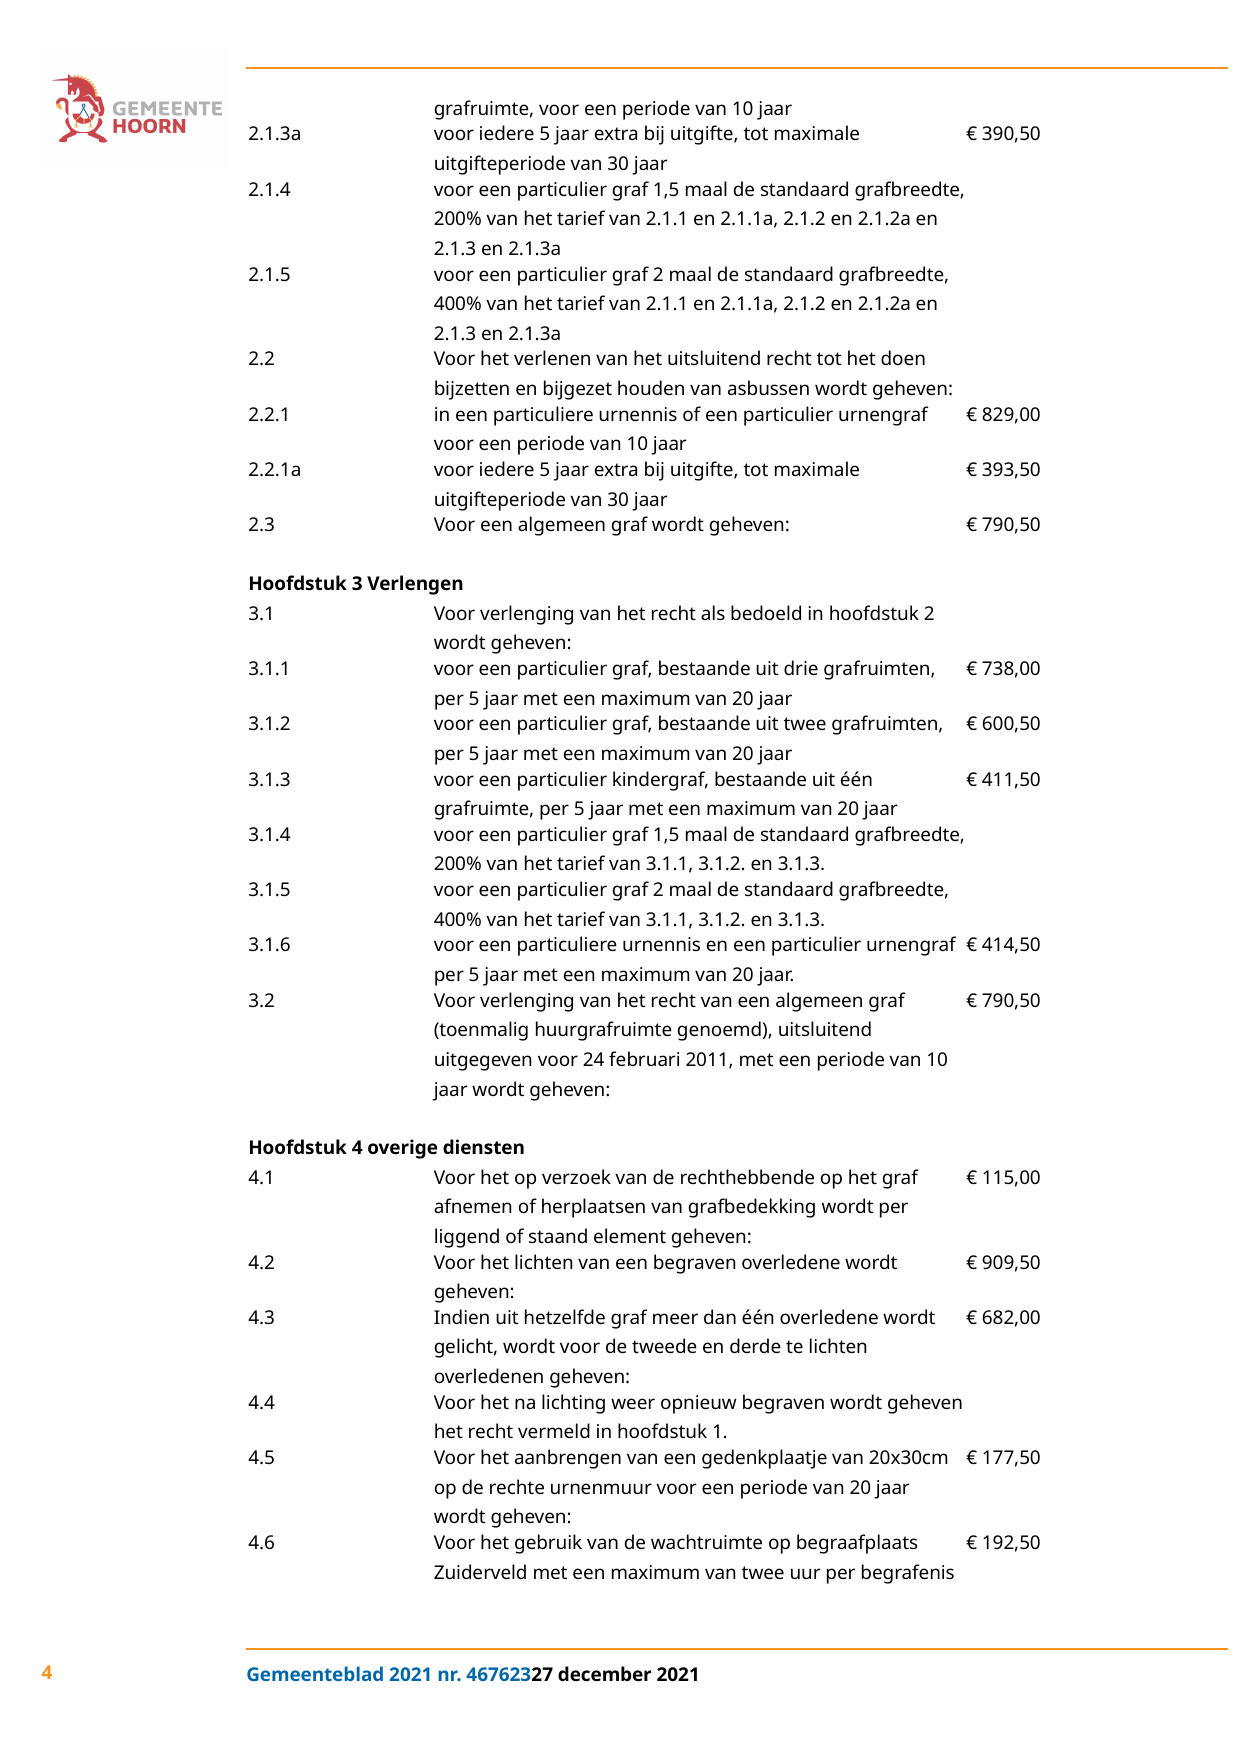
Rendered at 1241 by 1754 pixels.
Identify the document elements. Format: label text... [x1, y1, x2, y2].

table_cell 4.6 [248, 1529, 433, 1584]
text Hoofdstuk 4 overige diensten [248, 1134, 1152, 1160]
table_cell € 411,50 [966, 766, 1152, 821]
table_cell voor een particulier kindergraf, bestaande uit één grafruimte, per 5 jaar met een maximum van 20 jaar [434, 766, 966, 821]
table_cell 3.1.6 [248, 932, 433, 987]
table_cell € 829,00 [966, 401, 1152, 456]
table_cell [966, 261, 1152, 346]
table_header 3.1 [248, 600, 433, 655]
table_cell voor een particulier graf 1,5 maal de standaard grafbreedte, 200% van het tarief van 3.1.1, 3.1.2. en 3.1.3. [434, 821, 966, 876]
table_header Voor verlenging van het recht als bedoeld in hoofdstuk 2 wordt geheven: [434, 600, 966, 655]
table_cell voor een particulier graf 1,5 maal de standaard grafbreedte, 200% van het tarief van 2.1.1 en 2.1.1a, 2.1.2 en 2.1.2a en 2.1.3 en 2.1.3a [434, 176, 966, 261]
table_cell 4.5 [248, 1444, 433, 1529]
table_cell 4.4 [248, 1389, 433, 1444]
table_cell [966, 821, 1152, 876]
table_cell Voor het lichten van een begraven overledene wordt geheven: [434, 1249, 966, 1304]
table_cell 3.1.3 [248, 766, 433, 821]
table_cell 3.1.1 [248, 655, 433, 710]
table_cell Voor het verlenen van het uitsluitend recht tot het doen bijzetten en bijgezet houden van asbussen wordt geheven: [434, 346, 966, 401]
table_cell € 790,50 [966, 987, 1152, 1101]
table_cell 2.2 [248, 346, 433, 401]
table_cell Indien uit hetzelfde graf meer dan één overledene wordt gelicht, wordt voor de tweede en derde te lichten overledenen geheven: [434, 1304, 966, 1389]
table_cell € 177,50 [966, 1444, 1152, 1529]
table_cell Voor het gebruik van de wachtruimte op begraafplaats Zuiderveld met een maximum van twee uur per begrafenis [434, 1529, 966, 1584]
table_cell 3.1.4 [248, 821, 433, 876]
table_cell Voor verlenging van het recht van een algemeen graf (toenmalig huurgrafruimte genoemd), uitsluitend uitgegeven voor 24 februari 2011, met een periode van 10 jaar wordt geheven: [434, 987, 966, 1101]
table_cell 3.1.2 [248, 710, 433, 766]
table_header 4.1 [248, 1164, 433, 1249]
table_cell € 600,50 [966, 710, 1152, 766]
table_cell € 390,50 [966, 121, 1152, 176]
table_cell 2.2.1 [248, 401, 433, 456]
table_cell 3.2 [248, 987, 433, 1101]
table_cell € 192,50 [966, 1529, 1152, 1584]
table_cell 2.3 [248, 512, 433, 537]
table_cell Voor een algemeen graf wordt geheven: [434, 512, 966, 537]
table_cell 2.2.1a [248, 456, 433, 512]
table_cell 3.1.5 [248, 876, 433, 932]
table_cell 4.2 [248, 1249, 433, 1304]
table_cell voor iedere 5 jaar extra bij uitgifte, tot maximale uitgifteperiode van 30 jaar [434, 456, 966, 512]
table_cell [966, 346, 1152, 401]
table_header Voor het op verzoek van de rechthebbende op het graf afnemen of herplaatsen van grafbedekking wordt per liggend of staand element geheven: [434, 1164, 966, 1249]
table_cell 4.3 [248, 1304, 433, 1389]
table_cell [966, 1389, 1152, 1444]
table_cell Voor het na lichting weer opnieuw begraven wordt geheven het recht vermeld in hoofdstuk 1. [434, 1389, 966, 1444]
table_header € 115,00 [966, 1164, 1152, 1249]
picture [41, 47, 231, 172]
table_cell [966, 176, 1152, 261]
table_header [966, 600, 1152, 655]
table_cell € 414,50 [966, 932, 1152, 987]
table_cell 2.1.5 [248, 261, 433, 346]
text Hoofdstuk 3 Verlengen [248, 570, 1152, 596]
table_cell voor een particulier graf 2 maal de standaard grafbreedte, 400% van het tarief van 2.1.1 en 2.1.1a, 2.1.2 en 2.1.2a en 2.1.3 en 2.1.3a [434, 261, 966, 346]
table_cell € 738,00 [966, 655, 1152, 710]
table_cell [966, 95, 1152, 121]
table_cell Voor het aanbrengen van een gedenkplaatje van 20x30cm op de rechte urnenmuur voor een periode van 20 jaar wordt geheven: [434, 1444, 966, 1529]
table_cell voor een particulier graf 2 maal de standaard grafbreedte, 400% van het tarief van 3.1.1, 3.1.2. en 3.1.3. [434, 876, 966, 932]
table_cell 2.1.4 [248, 176, 433, 261]
table_cell voor een particuliere urnennis en een particulier urnengraf per 5 jaar met een maximum van 20 jaar. [434, 932, 966, 987]
table_cell [966, 876, 1152, 932]
table_cell [248, 95, 433, 121]
table_cell 2.1.3a [248, 121, 433, 176]
table_cell € 682,00 [966, 1304, 1152, 1389]
table_cell € 909,50 [966, 1249, 1152, 1304]
table_cell voor een particulier graf, bestaande uit twee grafruimten, per 5 jaar met een maximum van 20 jaar [434, 710, 966, 766]
table_cell grafruimte, voor een periode van 10 jaar [434, 95, 966, 121]
table_cell in een particuliere urnennis of een particulier urnengraf voor een periode van 10 jaar [434, 401, 966, 456]
table_cell voor iedere 5 jaar extra bij uitgifte, tot maximale uitgifteperiode van 30 jaar [434, 121, 966, 176]
table_cell € 393,50 [966, 456, 1152, 512]
table_cell € 790,50 [966, 512, 1152, 537]
table_cell voor een particulier graf, bestaande uit drie grafruimten, per 5 jaar met een maximum van 20 jaar [434, 655, 966, 710]
